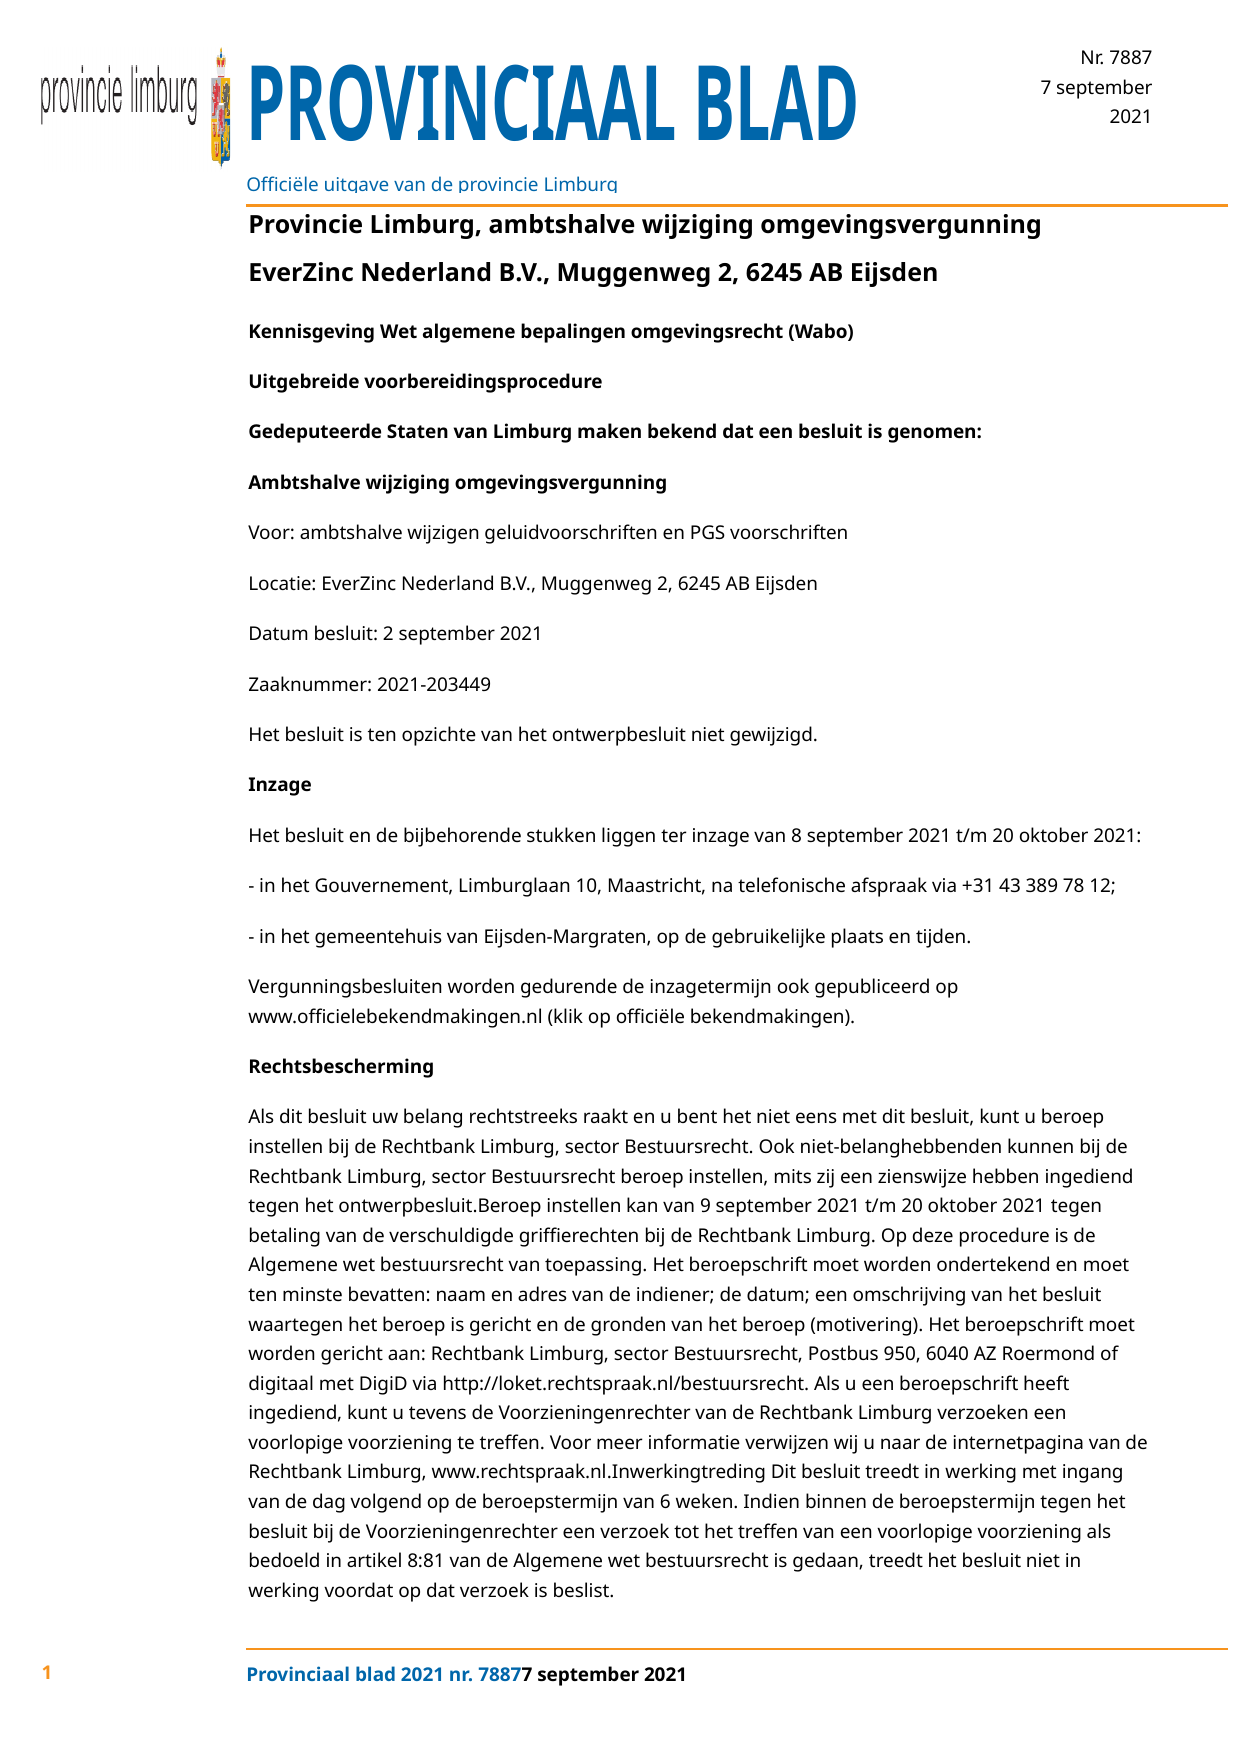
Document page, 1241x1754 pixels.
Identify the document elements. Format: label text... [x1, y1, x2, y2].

text Zaaknummer: 2021-203449 [248, 671, 1152, 697]
text - in het Gouvernement, Limburglaan 10, Maastricht, na telefonische afspraak via +31 43 389 78 12; [248, 872, 1152, 898]
text Kennisgeving Wet algemene bepalingen omgevingsrecht (Wabo) [248, 318, 1152, 344]
picture [41, 47, 231, 172]
text Provincie Limburg, ambtshalve wijziging omgevingsvergunning EverZinc Nederland B.V., Muggenweg 2, 6245 AB Eijsden [248, 207, 1152, 288]
text Als dit besluit uw belang rechtstreeks raakt en u bent het niet eens met dit besluit, kunt u beroep instellen bij de Rechtbank Limburg, sector Bestuursrecht. Ook niet-belanghebbenden kunnen bij de Rechtbank Limburg, sector Bestuursrecht beroep instellen, mits zij een zienswijze hebben ingediend tegen het ontwerpbesluit.Beroep instellen kan van 9 september 2021 t/m 20 oktober 2021 tegen betaling van de verschuldigde griffierechten bij de Rechtbank Limburg. Op deze procedure is de Algemene wet bestuursrecht van toepassing. Het beroepschrift moet worden ondertekend en moet ten minste bevatten: naam en adres van de indiener; de datum; een omschrijving van het besluit waartegen het beroep is gericht en de gronden van het beroep (motivering). Het beroepschrift moet worden gericht aan: Rechtbank Limburg, sector Bestuursrecht, Postbus 950, 6040 AZ Roermond of digitaal met DigiD via http://loket.rechtspraak.nl/bestuursrecht. Als u een beroepschrift heeft ingediend, kunt u tevens de Voorzieningenrechter van de Rechtbank Limburg verzoeken een voorlopige voorziening te treffen. Voor meer informatie verwijzen wij u naar de internetpagina van de Rechtbank Limburg, www.rechtspraak.nl.Inwerkingtreding Dit besluit treedt in werking met ingang van de dag volgend op de beroepstermijn van 6 weken. Indien binnen de beroepstermijn tegen het besluit bij de Voorzieningenrechter een verzoek tot het treffen van een voorlopige voorziening als bedoeld in artikel 8:81 van de Algemene wet bestuursrecht is gedaan, treedt het besluit niet in werking voordat op dat verzoek is beslist. [248, 1104, 1152, 1603]
text Ambtshalve wijziging omgevingsvergunning [248, 469, 1152, 495]
text Locatie: EverZinc Nederland B.V., Muggenweg 2, 6245 AB Eijsden [248, 570, 1152, 596]
text Het besluit en de bijbehorende stukken liggen ter inzage van 8 september 2021 t/m 20 oktober 2021: [248, 822, 1152, 848]
text Datum besluit: 2 september 2021 [248, 620, 1152, 646]
text Uitgebreide voorbereidingsprocedure [248, 368, 1152, 394]
text Rechtsbescherming [248, 1053, 1152, 1079]
text Vergunningsbesluiten worden gedurende de inzagetermijn ook gepubliceerd op www.officielebekendmakingen.nl (klik op officiële bekendmakingen). [248, 973, 1152, 1029]
text Gedeputeerde Staten van Limburg maken bekend dat een besluit is genomen: [248, 419, 1152, 444]
text Inzage [248, 772, 1152, 797]
text - in het gemeentehuis van Eijsden-Margraten, op de gebruikelijke plaats en tijden. [248, 923, 1152, 949]
text Het besluit is ten opzichte van het ontwerpbesluit niet gewijzigd. [248, 721, 1152, 747]
text Voor: ambtshalve wijzigen geluidvoorschriften en PGS voorschriften [248, 519, 1152, 545]
